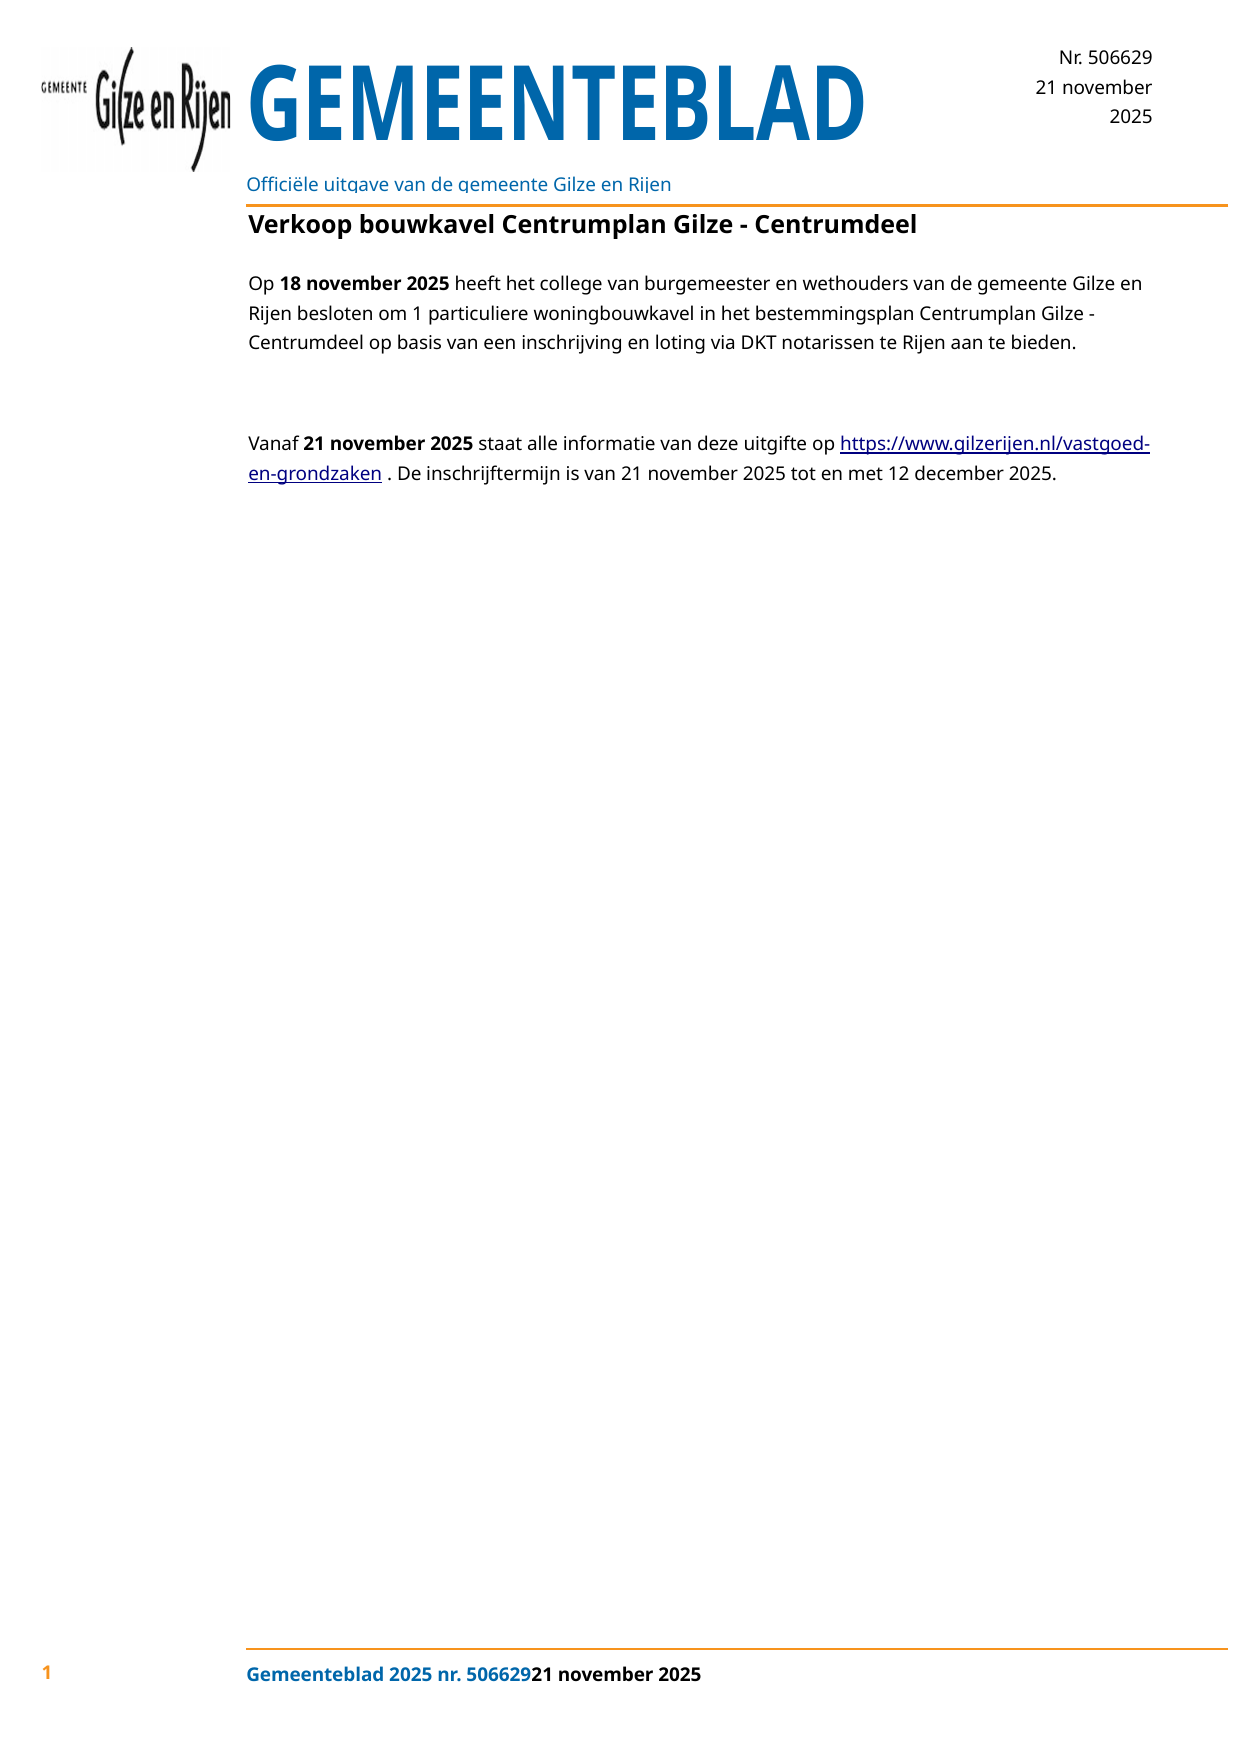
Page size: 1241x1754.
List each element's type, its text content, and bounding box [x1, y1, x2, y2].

text Op 18 november 2025 heeft het college van burgemeester en wethouders van de gemeente Gilze en Rijen besloten om 1 particuliere woningbouwkavel in het bestemmingsplan Centrumplan Gilze - Centrumdeel op basis van een inschrijving en loting via DKT notarissen te Rijen aan te bieden. [248, 270, 1152, 355]
picture [41, 47, 231, 172]
text Verkoop bouwkavel Centrumplan Gilze - Centrumdeel [248, 207, 1152, 241]
text Vanaf 21 november 2025 staat alle informatie van deze uitgifte op https://www.gilzerijen.nl/vastgoed-en-grondzaken . De inschrijftermijn is van 21 november 2025 tot en met 12 december 2025. [248, 430, 1152, 486]
